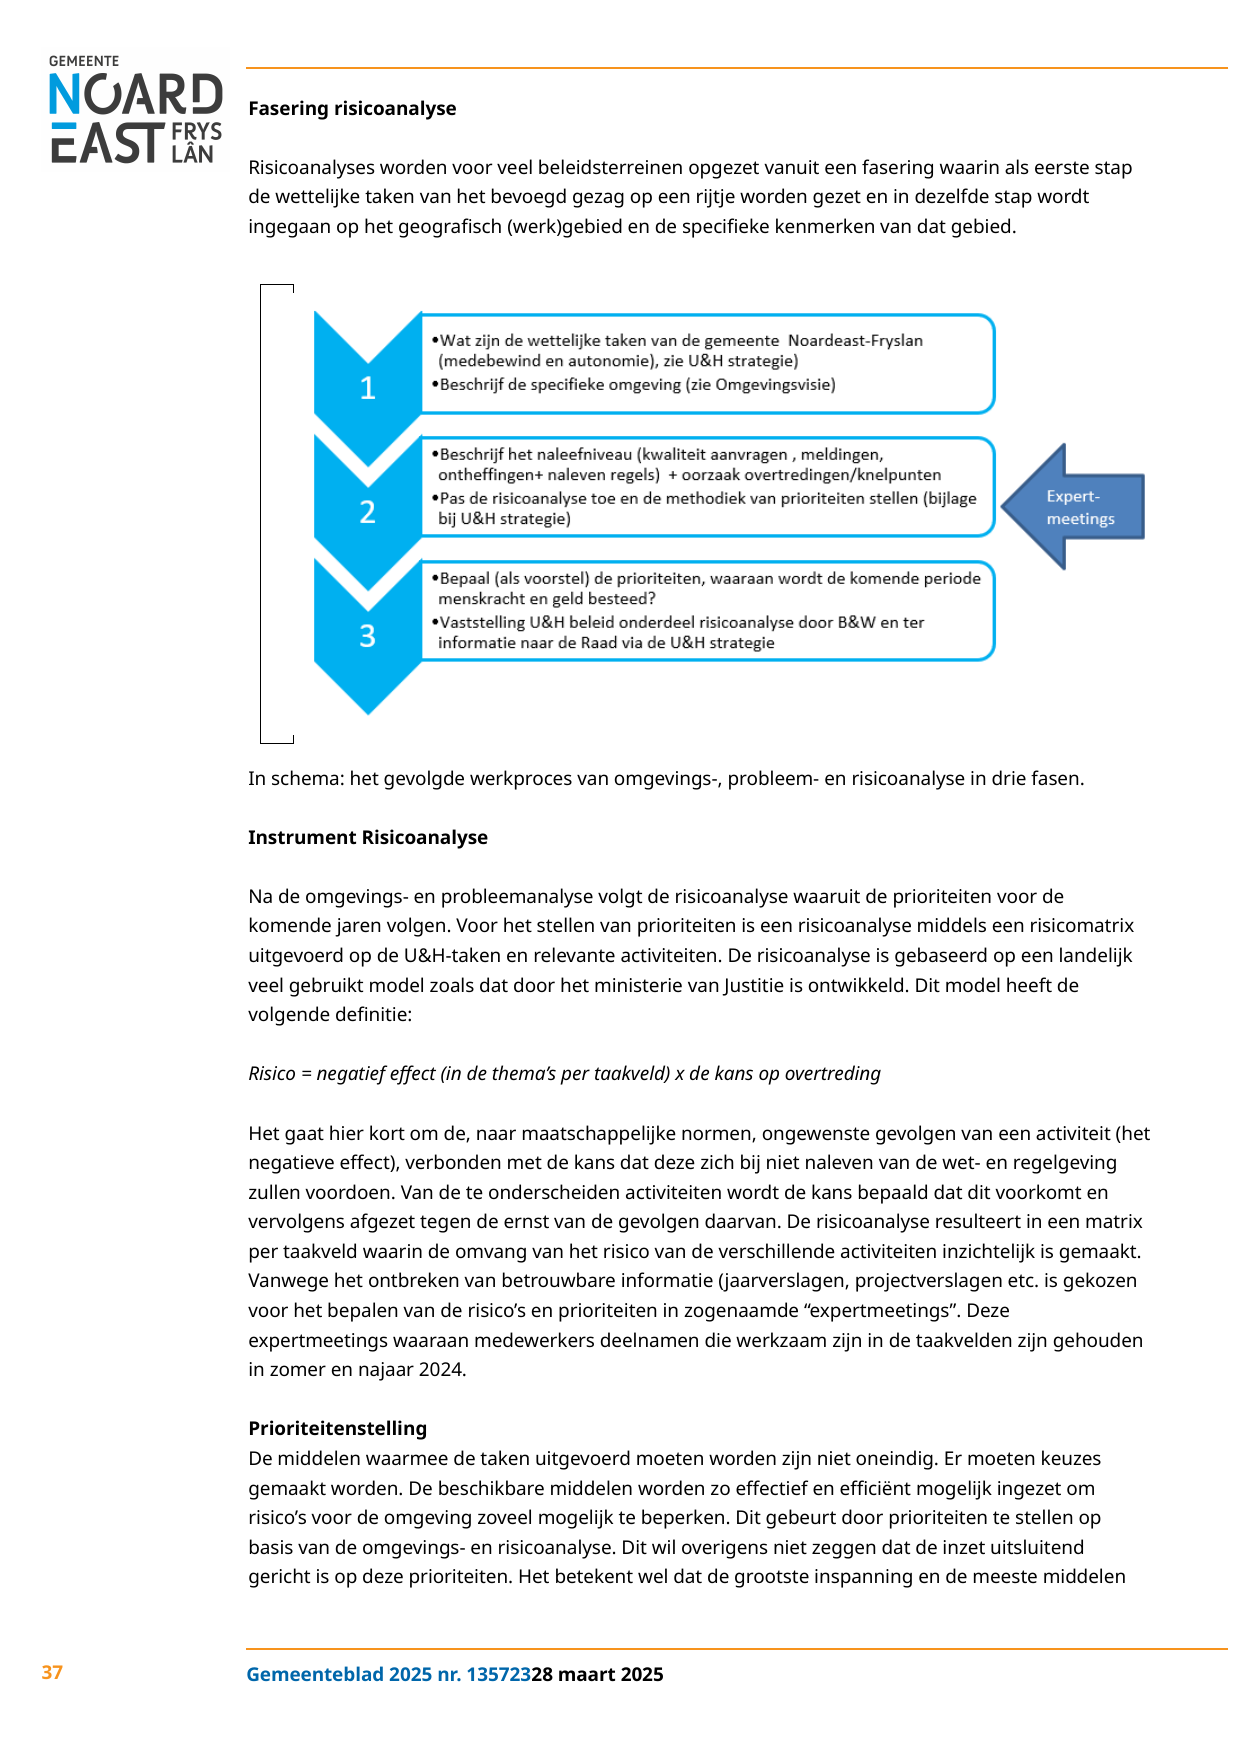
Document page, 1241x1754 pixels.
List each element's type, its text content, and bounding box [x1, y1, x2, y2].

text Het gaat hier kort om de, naar maatschappelijke normen, ongewenste gevolgen van een activiteit (het negatieve effect), verbonden met de kans dat deze zich bij niet naleven van de wet- en regelgeving zullen voordoen. Van de te onderscheiden activiteiten wordt de kans bepaald dat dit voorkomt en vervolgens afgezet tegen de ernst van de gevolgen daarvan. De risicoanalyse resulteert in een matrix per taakveld waarin de omvang van het risico van de verschillende activiteiten inzichtelijk is gemaakt. Vanwege het ontbreken van betrouwbare informatie (jaarverslagen, projectverslagen etc. is gekozen voor het bepalen van de risico’s en prioriteiten in zogenaamde “expertmeetings”. Deze expertmeetings waaraan medewerkers deelnamen die werkzaam zijn in de taakvelden zijn gehouden in zomer en najaar 2024. [248, 1120, 1152, 1382]
picture [268, 293, 1173, 735]
picture [41, 47, 231, 172]
text Prioriteitenstelling [248, 1416, 1152, 1441]
text Risicoanalyses worden voor veel beleidsterreinen opgezet vanuit een fasering waarin als eerste stap de wettelijke taken van het bevoegd gezag op een rijtje worden gezet en in dezelfde stap wordt ingegaan op het geografisch (werk)gebied en de specifieke kenmerken van dat gebied. [248, 154, 1152, 239]
text Instrument Risicoanalyse [248, 824, 1152, 850]
text In schema: het gevolgde werkproces van omgevings-, probleem- en risicoanalyse in drie fasen. [248, 765, 1152, 791]
text De middelen waarmee de taken uitgevoerd moeten worden zijn niet oneindig. Er moeten keuzes gemaakt worden. De beschikbare middelen worden zo effectief en efficiënt mogelijk ingezet om risico’s voor de omgeving zoveel mogelijk te beperken. Dit gebeurt door prioriteiten te stellen op basis van de omgevings- en risicoanalyse. Dit wil overigens niet zeggen dat de inzet uitsluitend gericht is op deze prioriteiten. Het betekent wel dat de grootste inspanning en de meeste middelen [248, 1445, 1152, 1589]
text Na de omgevings- en probleemanalyse volgt de risicoanalyse waaruit de prioriteiten voor de komende jaren volgen. Voor het stellen van prioriteiten is een risicoanalyse middels een risicomatrix uitgevoerd op de U&H-taken en relevante activiteiten. De risicoanalyse is gebaseerd op een landelijk veel gebruikt model zoals dat door het ministerie van Justitie is ontwikkeld. Dit model heeft de volgende definitie: [248, 883, 1152, 1027]
text Risico = negatief effect (in de thema’s per taakveld) x de kans op overtreding [248, 1061, 1152, 1086]
text Fasering risicoanalyse [248, 95, 1152, 121]
